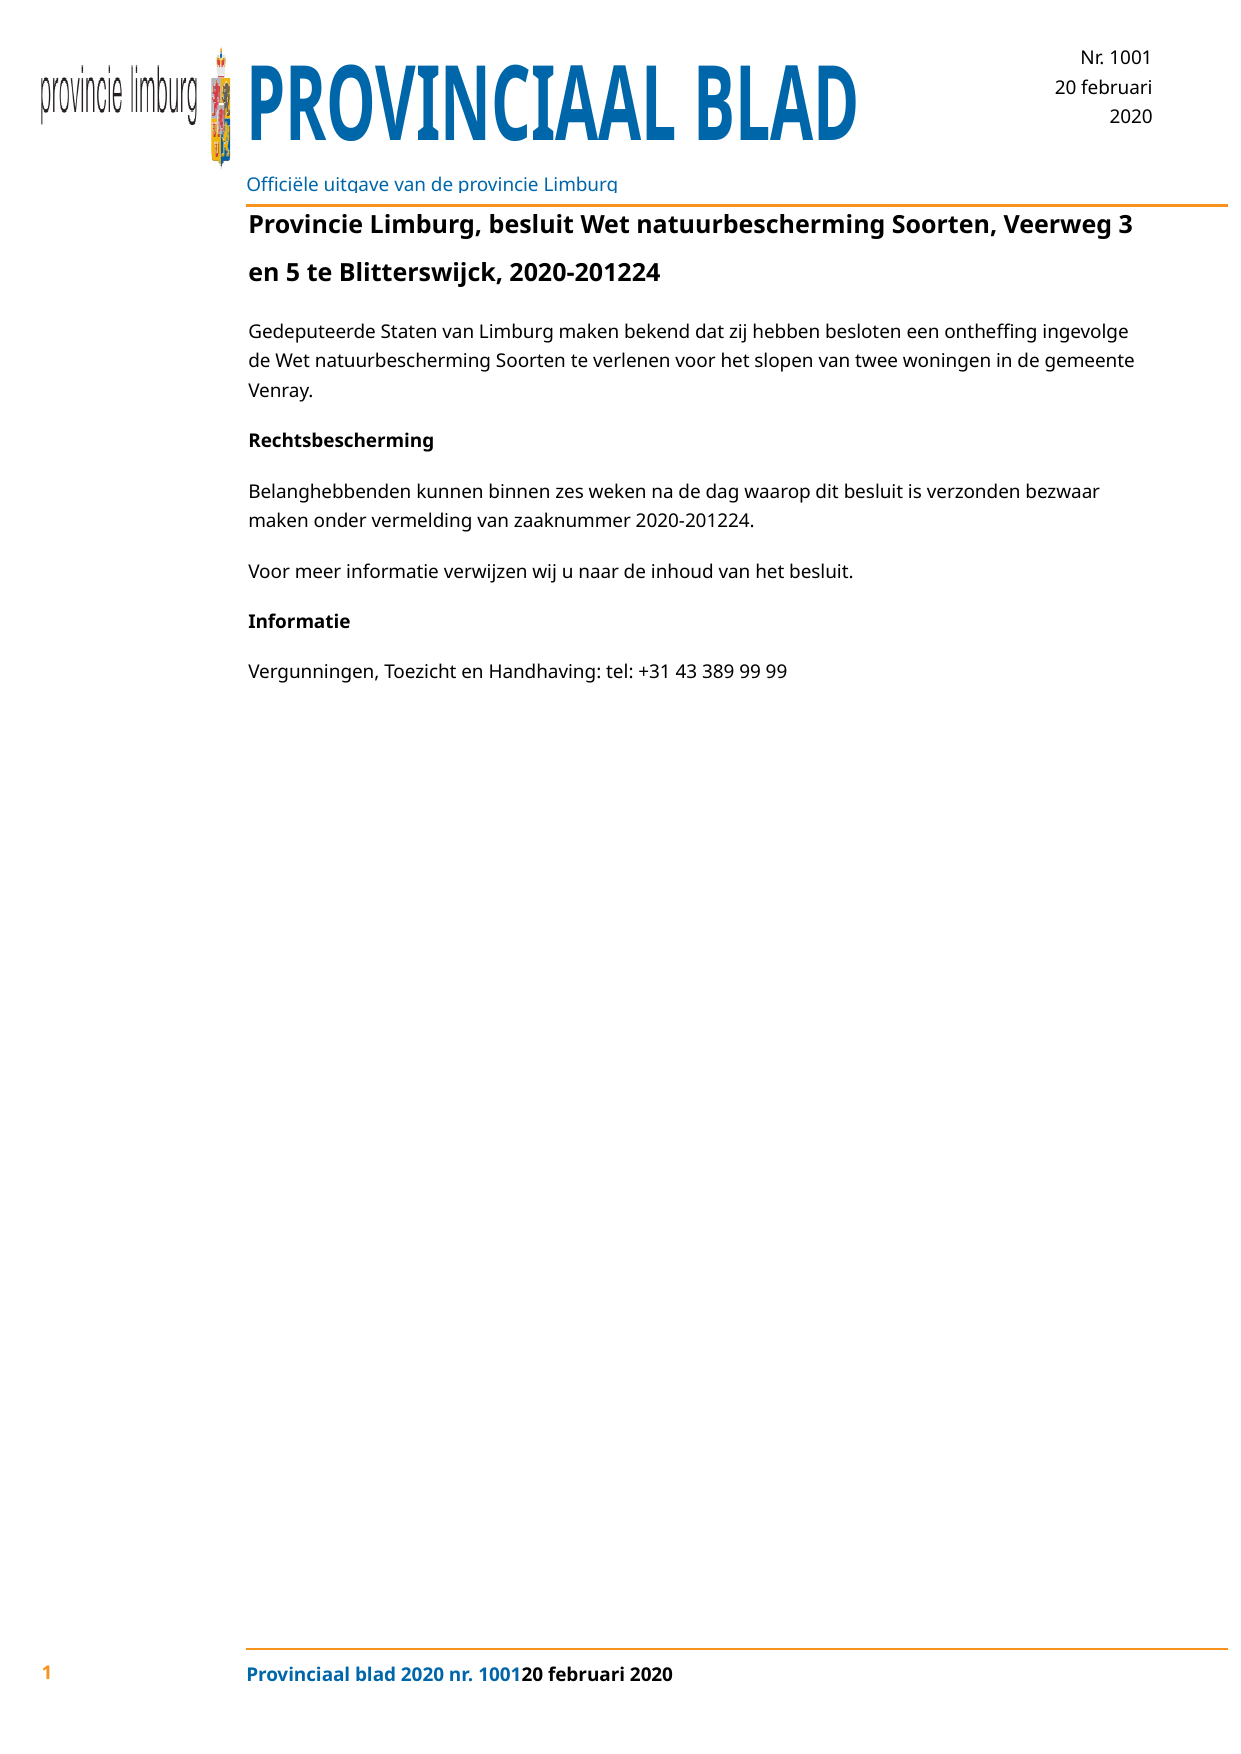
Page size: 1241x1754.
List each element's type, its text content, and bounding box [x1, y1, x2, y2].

text Informatie [248, 608, 1152, 634]
text Rechtsbescherming [248, 427, 1152, 453]
text Vergunningen, Toezicht en Handhaving: tel: +31 43 389 99 99 [248, 659, 1152, 684]
picture [41, 47, 231, 172]
text Provincie Limburg, besluit Wet natuurbescherming Soorten, Veerweg 3 en 5 te Blitterswijck, 2020-201224 [248, 207, 1152, 288]
text Gedeputeerde Staten van Limburg maken bekend dat zij hebben besloten een ontheffing ingevolge de Wet natuurbescherming Soorten te verlenen voor het slopen van twee woningen in de gemeente Venray. [248, 318, 1152, 403]
text Belanghebbenden kunnen binnen zes weken na de dag waarop dit besluit is verzonden bezwaar maken onder vermelding van zaaknummer 2020-201224. [248, 478, 1152, 533]
text Voor meer informatie verwijzen wij u naar de inhoud van het besluit. [248, 558, 1152, 584]
